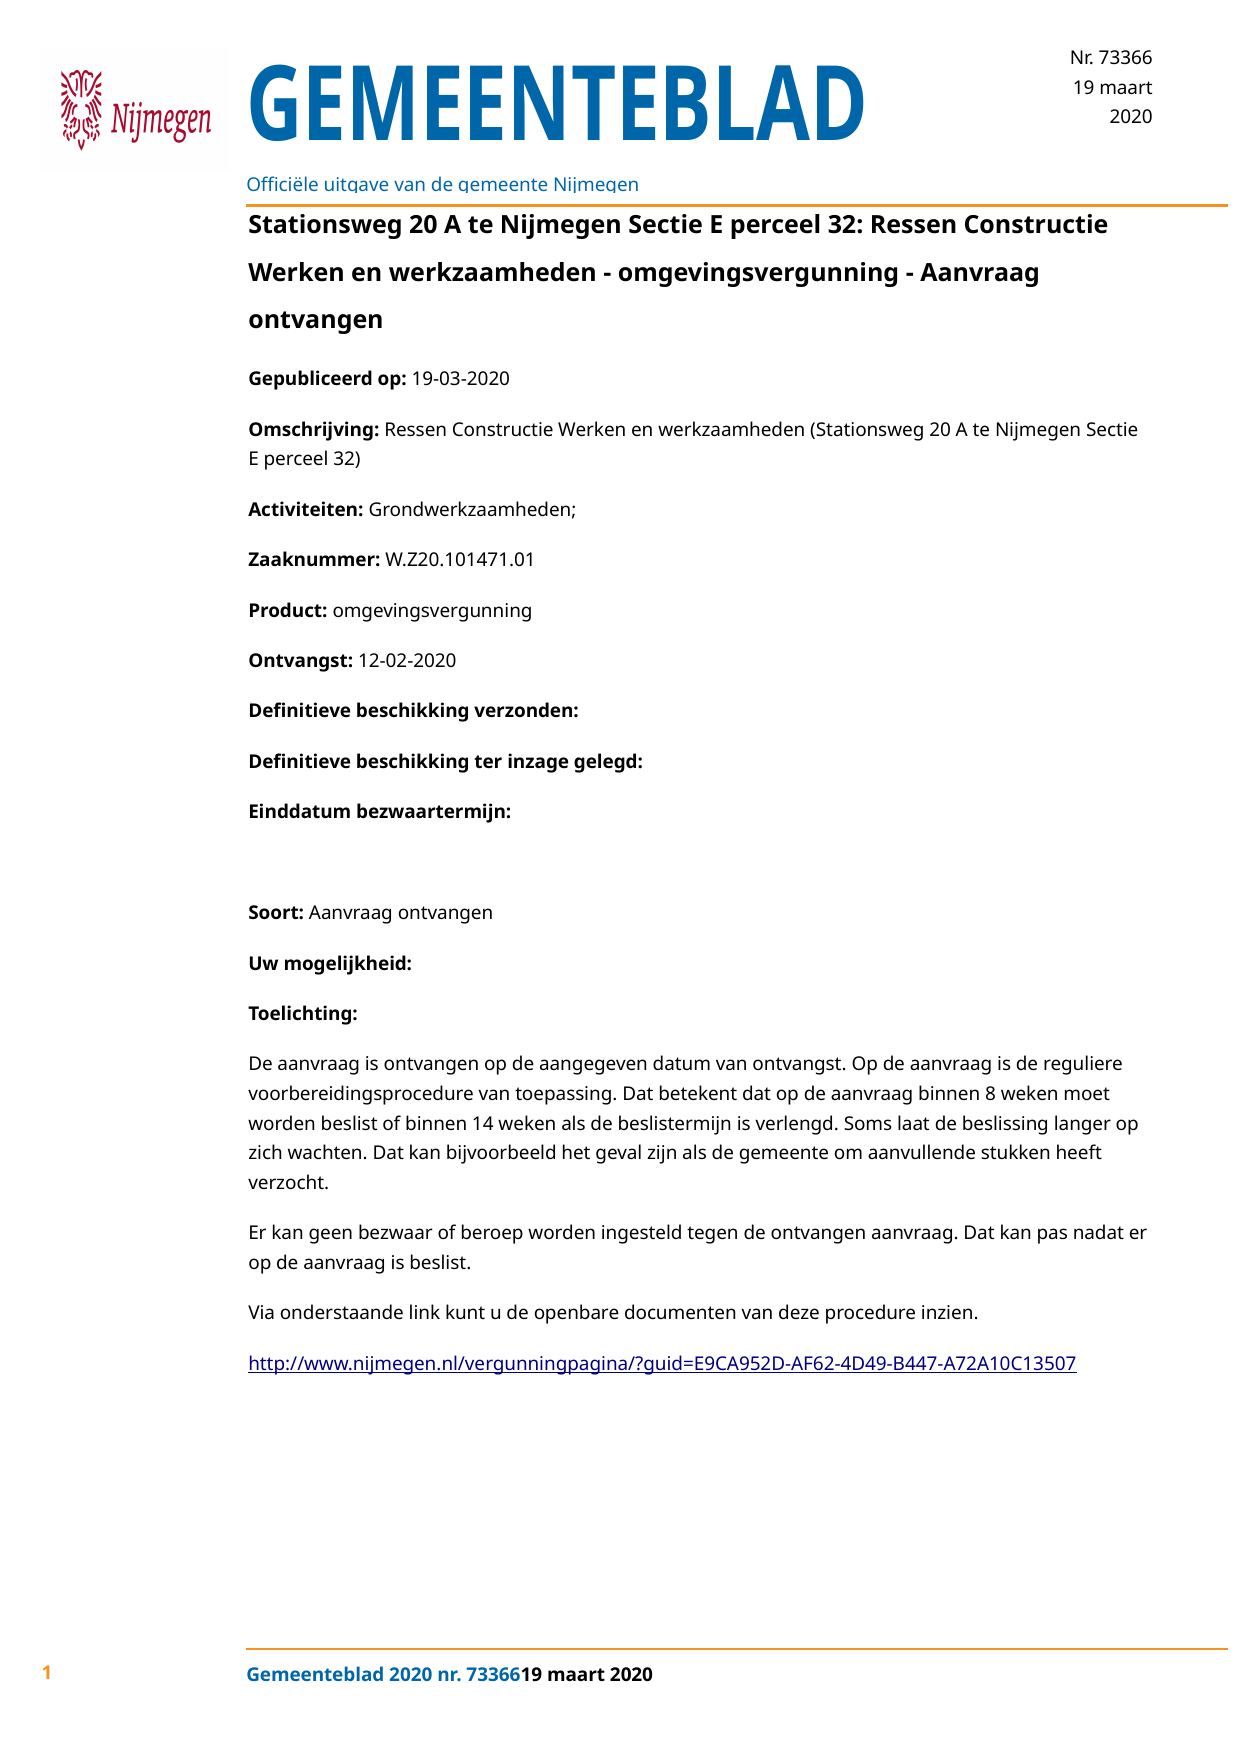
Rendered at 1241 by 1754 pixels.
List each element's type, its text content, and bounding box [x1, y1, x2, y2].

text Einddatum bezwaartermijn: [248, 798, 1152, 824]
text Definitieve beschikking ter inzage gelegd: [248, 748, 1152, 774]
text Via onderstaande link kunt u de openbare documenten van deze procedure inzien. [248, 1299, 1152, 1325]
text Omschrijving: Ressen Constructie Werken en werkzaamheden (Stationsweg 20 A te Nijmegen Sectie E perceel 32) [248, 416, 1152, 471]
text Uw mogelijkheid: [248, 950, 1152, 975]
text Zaaknummer: W.Z20.101471.01 [248, 546, 1152, 572]
text Ontvangst: 12-02-2020 [248, 647, 1152, 673]
text Stationsweg 20 A te Nijmegen Sectie E perceel 32: Ressen Constructie Werken en werkzaamheden - omgevingsvergunning - Aanvraag ontvangen [248, 207, 1152, 336]
text Activiteiten: Grondwerkzaamheden; [248, 496, 1152, 522]
text Gepubliceerd op: 19-03-2020 [248, 366, 1152, 391]
text De aanvraag is ontvangen op de aangegeven datum van ontvangst. Op de aanvraag is de reguliere voorbereidingsprocedure van toepassing. Dat betekent dat op de aanvraag binnen 8 weken moet worden beslist of binnen 14 weken als de beslistermijn is verlengd. Soms laat de beslissing langer op zich wachten. Dat kan bijvoorbeeld het geval zijn als de gemeente om aanvullende stukken heeft verzocht. [248, 1051, 1152, 1194]
text http://www.nijmegen.nl/vergunningpagina/?guid=E9CA952D-AF62-4D49-B447-A72A10C13507 [248, 1350, 1152, 1375]
picture [41, 47, 231, 172]
text Definitieve beschikking verzonden: [248, 698, 1152, 723]
text Er kan geen bezwaar of beroep worden ingesteld tegen de ontvangen aanvraag. Dat kan pas nadat er op de aanvraag is beslist. [248, 1219, 1152, 1274]
text Soort: Aanvraag ontvangen [248, 899, 1152, 925]
text Toelichting: [248, 1000, 1152, 1026]
text Product: omgevingsvergunning [248, 597, 1152, 622]
